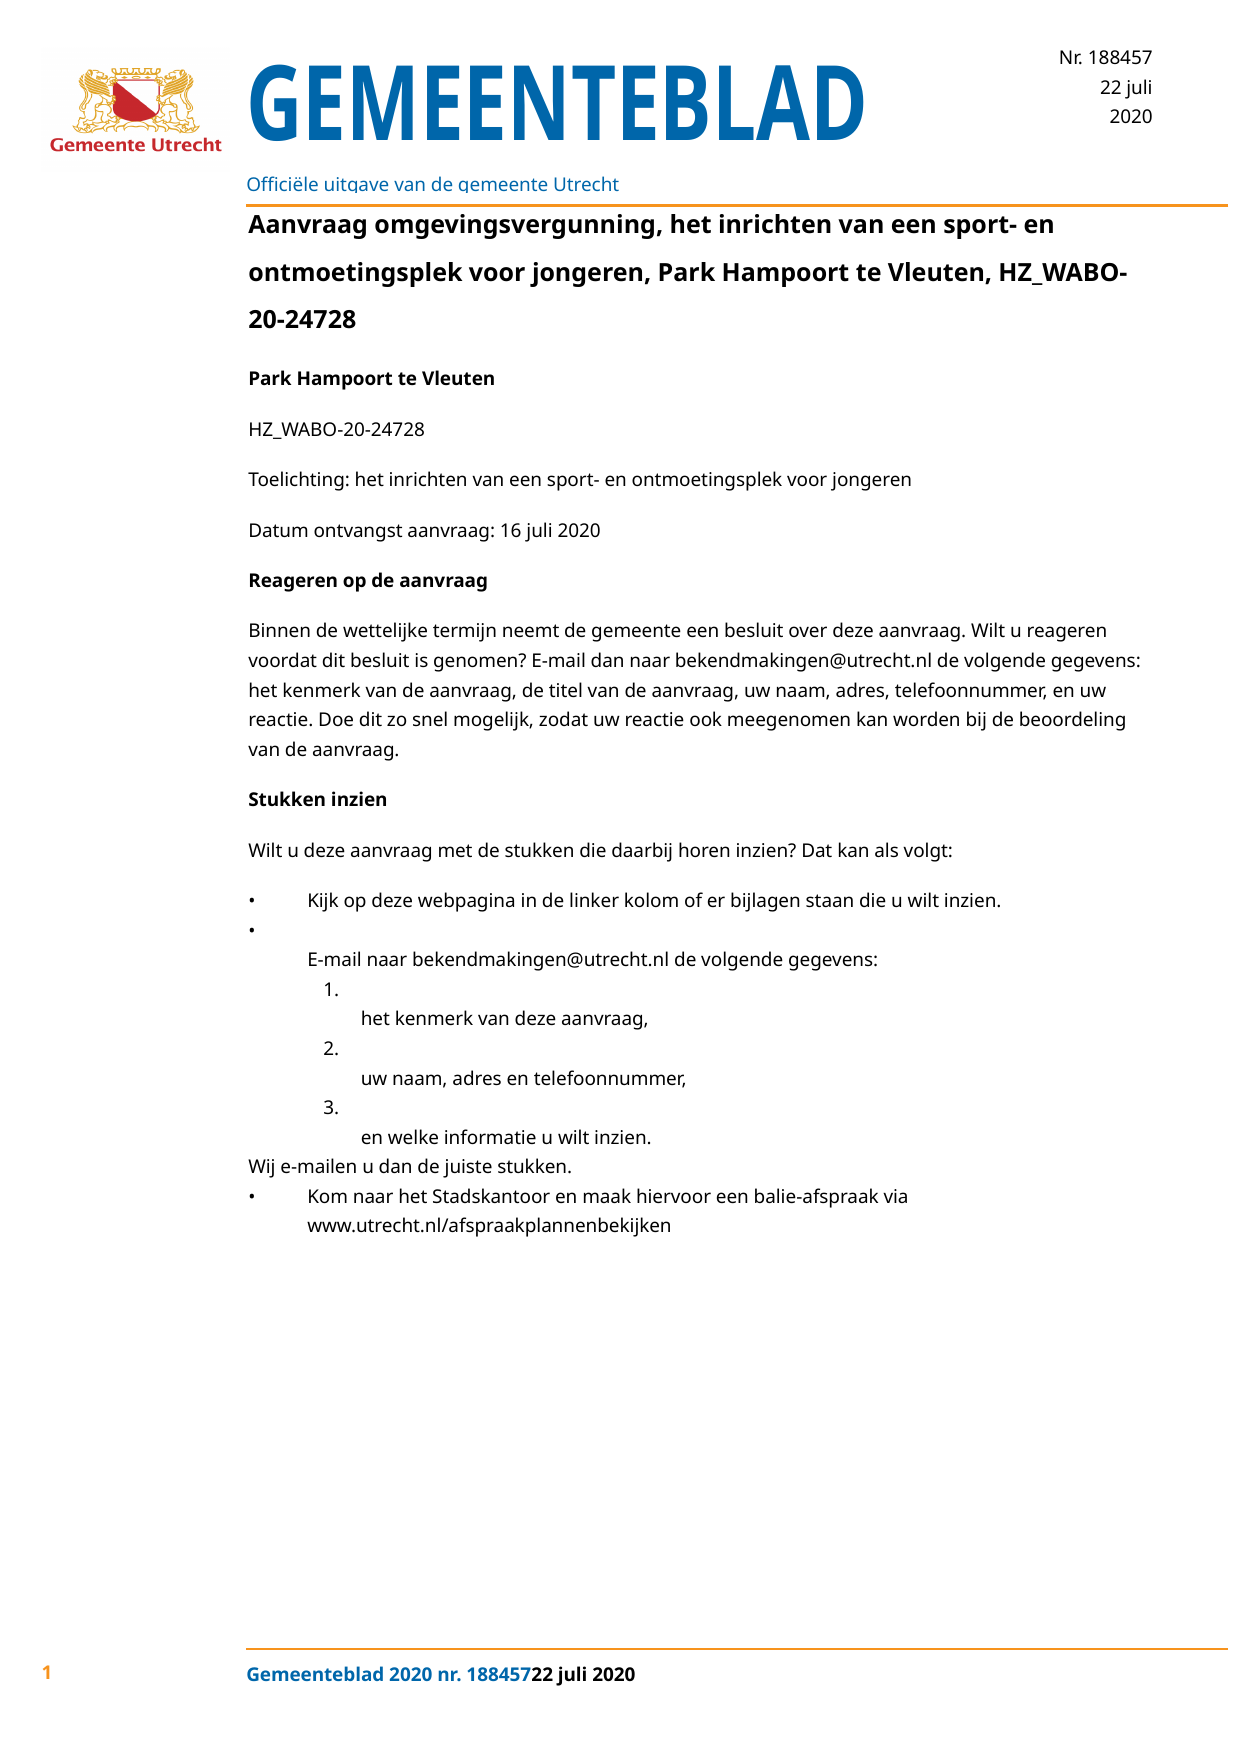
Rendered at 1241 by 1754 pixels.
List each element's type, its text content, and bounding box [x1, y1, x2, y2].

list E-mail naar bekendmakingen@utrecht.nl de volgende gegevens: [248, 946, 1152, 972]
text HZ_WABO-20-24728 [248, 416, 1152, 442]
list Kijk op deze webpagina in de linker kolom of er bijlagen staan die u wilt inzien. [248, 887, 1152, 913]
list het kenmerk van deze aanvraag, [323, 1006, 1152, 1031]
list uw naam, adres en telefoonnummer, [323, 1065, 1152, 1090]
text Reageren op de aanvraag [248, 567, 1152, 593]
text Wij e-mailen u dan de juiste stukken. [248, 1153, 1152, 1179]
picture [41, 47, 231, 172]
list Kom naar het Stadskantoor en maak hiervoor een balie-afspraak via www.utrecht.nl/afspraakplannenbekijken [248, 1183, 1152, 1238]
text Binnen de wettelijke termijn neemt de gemeente een besluit over deze aanvraag. Wilt u reageren voordat dit besluit is genomen? E-mail dan naar bekendmakingen@utrecht.nl de volgende gegevens: het kenmerk van de aanvraag, de titel van de aanvraag, uw naam, adres, telefoonnummer, en uw reactie. Doe dit zo snel mogelijk, zodat uw reactie ook meegenomen kan worden bij de beoordeling van de aanvraag. [248, 618, 1152, 762]
text Datum ontvangst aanvraag: 16 juli 2020 [248, 517, 1152, 542]
text Stukken inzien [248, 786, 1152, 812]
text Toelichting: het inrichten van een sport- en ontmoetingsplek voor jongeren [248, 466, 1152, 492]
text Aanvraag omgevingsvergunning, het inrichten van een sport- en ontmoetingsplek voor jongeren, Park Hampoort te Vleuten, HZ_WABO-20-24728 [248, 207, 1152, 336]
text Wilt u deze aanvraag met de stukken die daarbij horen inzien? Dat kan als volgt: [248, 837, 1152, 862]
list en welke informatie u wilt inzien. [323, 1124, 1152, 1149]
text Park Hampoort te Vleuten [248, 366, 1152, 391]
